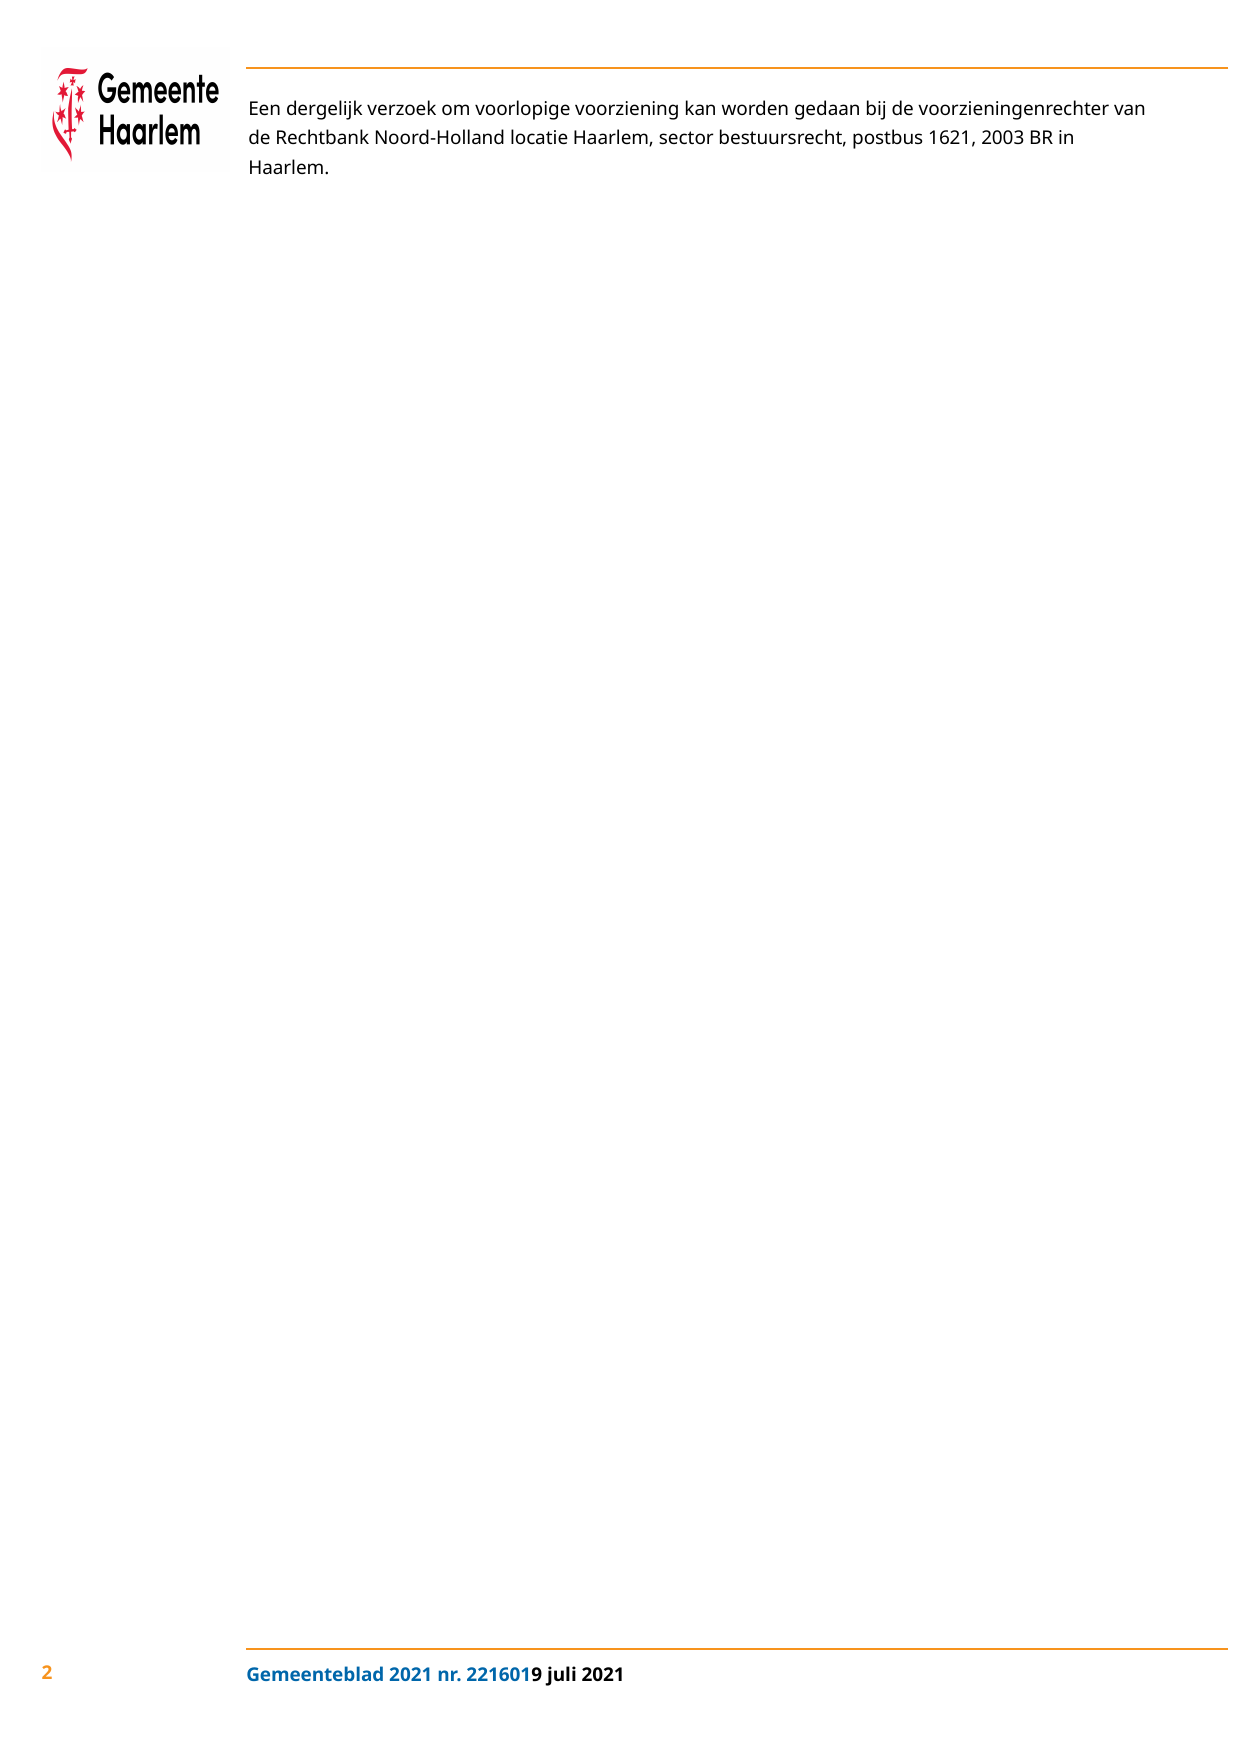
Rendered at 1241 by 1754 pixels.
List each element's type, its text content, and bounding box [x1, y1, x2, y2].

picture [41, 47, 231, 172]
text Een dergelijk verzoek om voorlopige voorziening kan worden gedaan bij de voorzieningenrechter van de Rechtbank Noord-Holland locatie Haarlem, sector bestuursrecht, postbus 1621, 2003 BR in Haarlem. [248, 95, 1152, 180]
